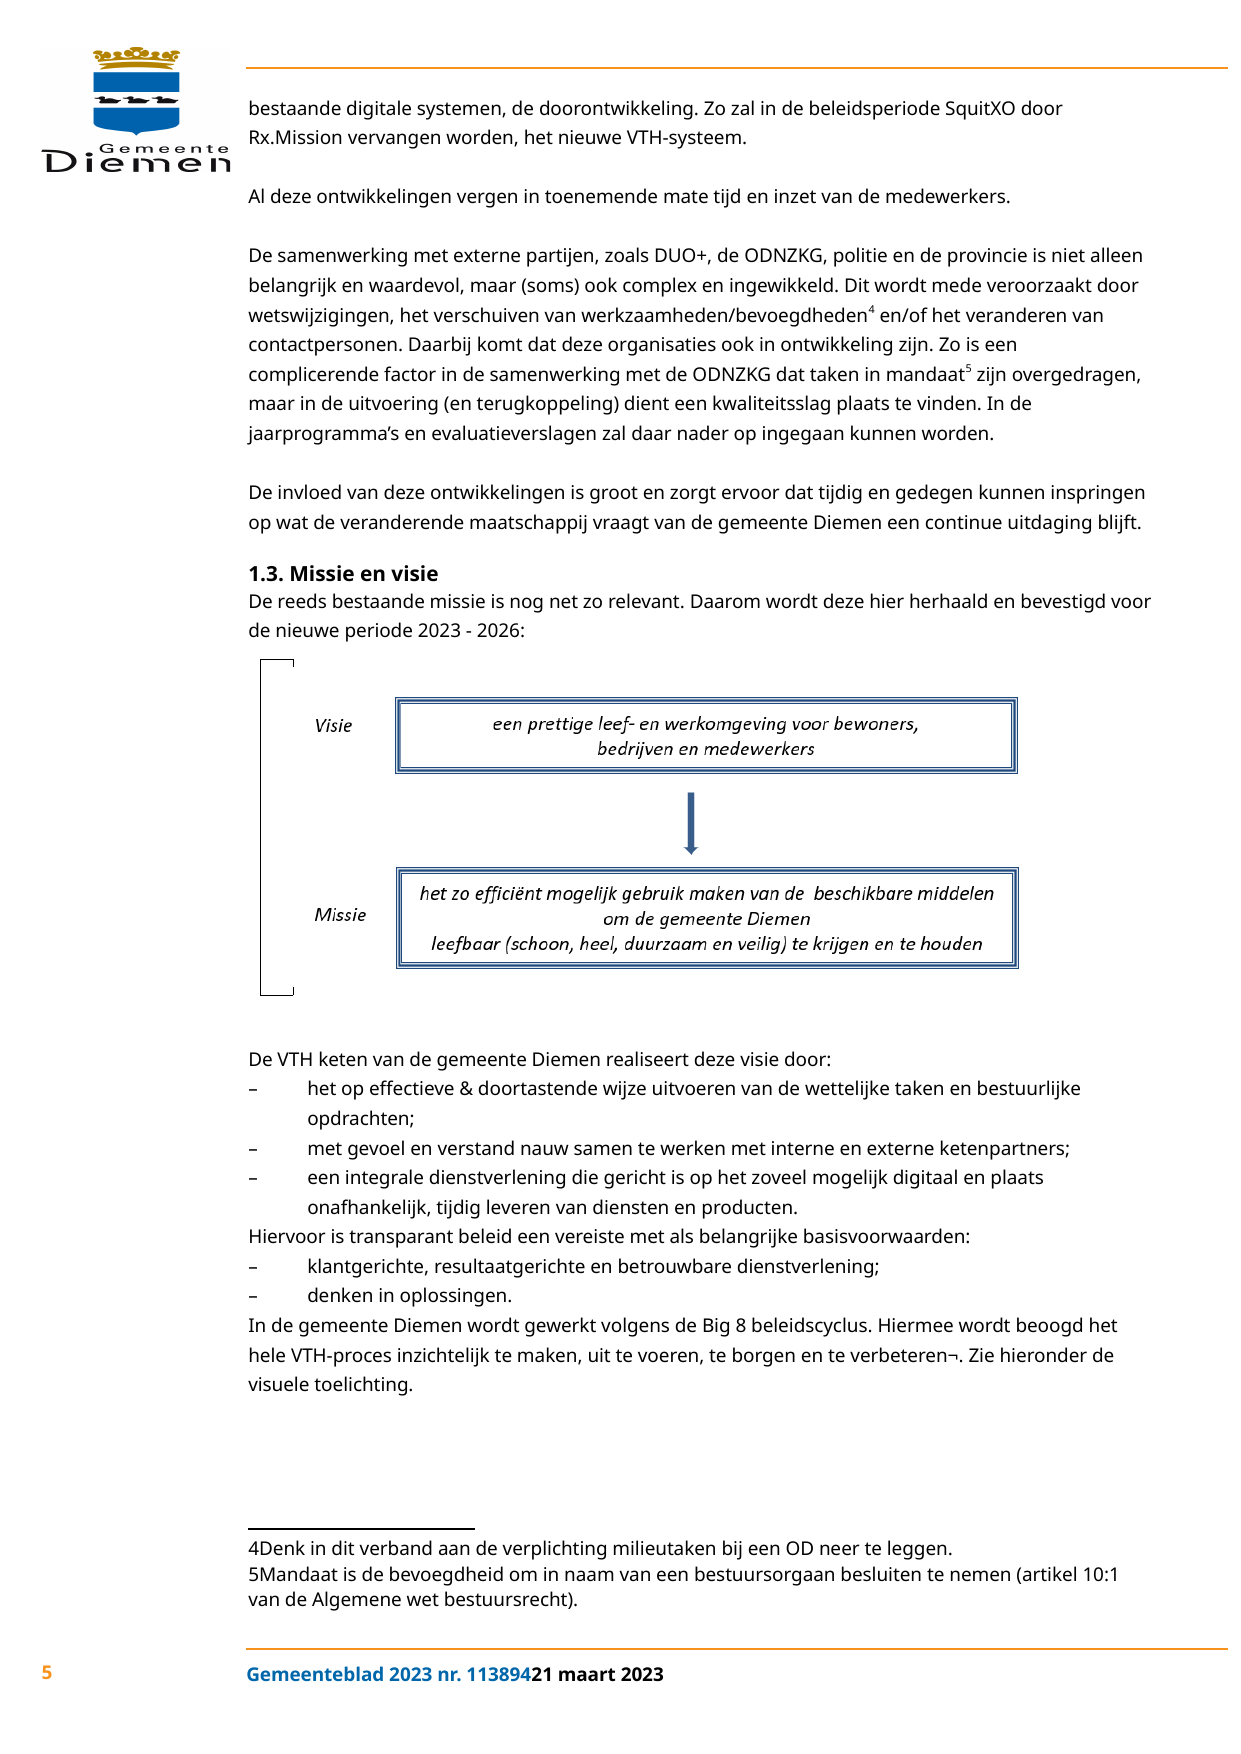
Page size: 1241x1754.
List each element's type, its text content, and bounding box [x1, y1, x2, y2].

list een integrale dienstverlening die gericht is op het zoveel mogelijk digitaal en plaats onafhankelijk, tijdig leveren van diensten en producten. [248, 1164, 1152, 1220]
text Denk in dit verband aan de verplichting milieutaken bij een OD neer te leggen. [248, 1535, 1152, 1561]
text De invloed van deze ontwikkelingen is groot en zorgt ervoor dat tijdig en gedegen kunnen inspringen op wat de veranderende maatschappij vraagt van de gemeente Diemen een continue uitdaging blijft. [248, 479, 1152, 535]
list met gevoel en verstand nauw samen te werken met interne en externe ketenpartners; [248, 1135, 1152, 1161]
text 1.3. Missie en visie [248, 559, 1152, 588]
text bestaande digitale systemen, de doorontwikkeling. Zo zal in de beleidsperiode SquitXO door Rx.Mission vervangen worden, het nieuwe VTH-systeem. [248, 95, 1152, 150]
text Al deze ontwikkelingen vergen in toenemende mate tijd en inzet van de medewerkers. [248, 183, 1152, 209]
list het op effectieve & doortastende wijze uitvoeren van de wettelijke taken en bestuurlijke opdrachten; [248, 1076, 1152, 1131]
picture [41, 47, 231, 172]
text In de gemeente Diemen wordt gewerkt volgens de Big 8 beleidscyclus. Hiermee wordt beoogd het hele VTH-proces inzichtelijk te maken, uit te voeren, te borgen en te verbeteren¬. Zie hieronder de visuele toelichting. [248, 1312, 1152, 1397]
list klantgerichte, resultaatgerichte en betrouwbare dienstverlening; [248, 1253, 1152, 1279]
list denken in oplossingen. [248, 1283, 1152, 1308]
text De VTH keten van de gemeente Diemen realiseert deze visie door: [248, 1046, 1152, 1072]
text Hiervoor is transparant beleid een vereiste met als belangrijke basisvoorwaarden: [248, 1223, 1152, 1249]
text Mandaat is de bevoegdheid om in naam van een bestuursorgaan besluiten te nemen (artikel 10:1 van de Algemene wet bestuursrecht). [248, 1561, 1152, 1612]
text De samenwerking met externe partijen, zoals DUO+, de ODNZKG, politie en de provincie is niet alleen belangrijk en waardevol, maar (soms) ook complex en ingewikkeld. Dit wordt mede veroorzaakt door wetswijzigingen, het verschuiven van werkzaamheden/bevoegdheden en/of het veranderen van contactpersonen. Daarbij komt dat deze organisaties ook in ontwikkeling zijn. Zo is een complicerende factor in de samenwerking met de ODNZKG dat taken in mandaat zijn overgedragen, maar in de uitvoering (en terugkoppeling) dient een kwaliteitsslag plaats te vinden. In de jaarprogramma’s en evaluatieverslagen zal daar nader op ingegaan kunnen worden. [248, 243, 1152, 446]
text De reeds bestaande missie is nog net zo relevant. Daarom wordt deze hier herhaald en bevestigd voor de nieuwe periode 2023 - 2026: [248, 588, 1152, 643]
picture [268, 667, 1037, 987]
